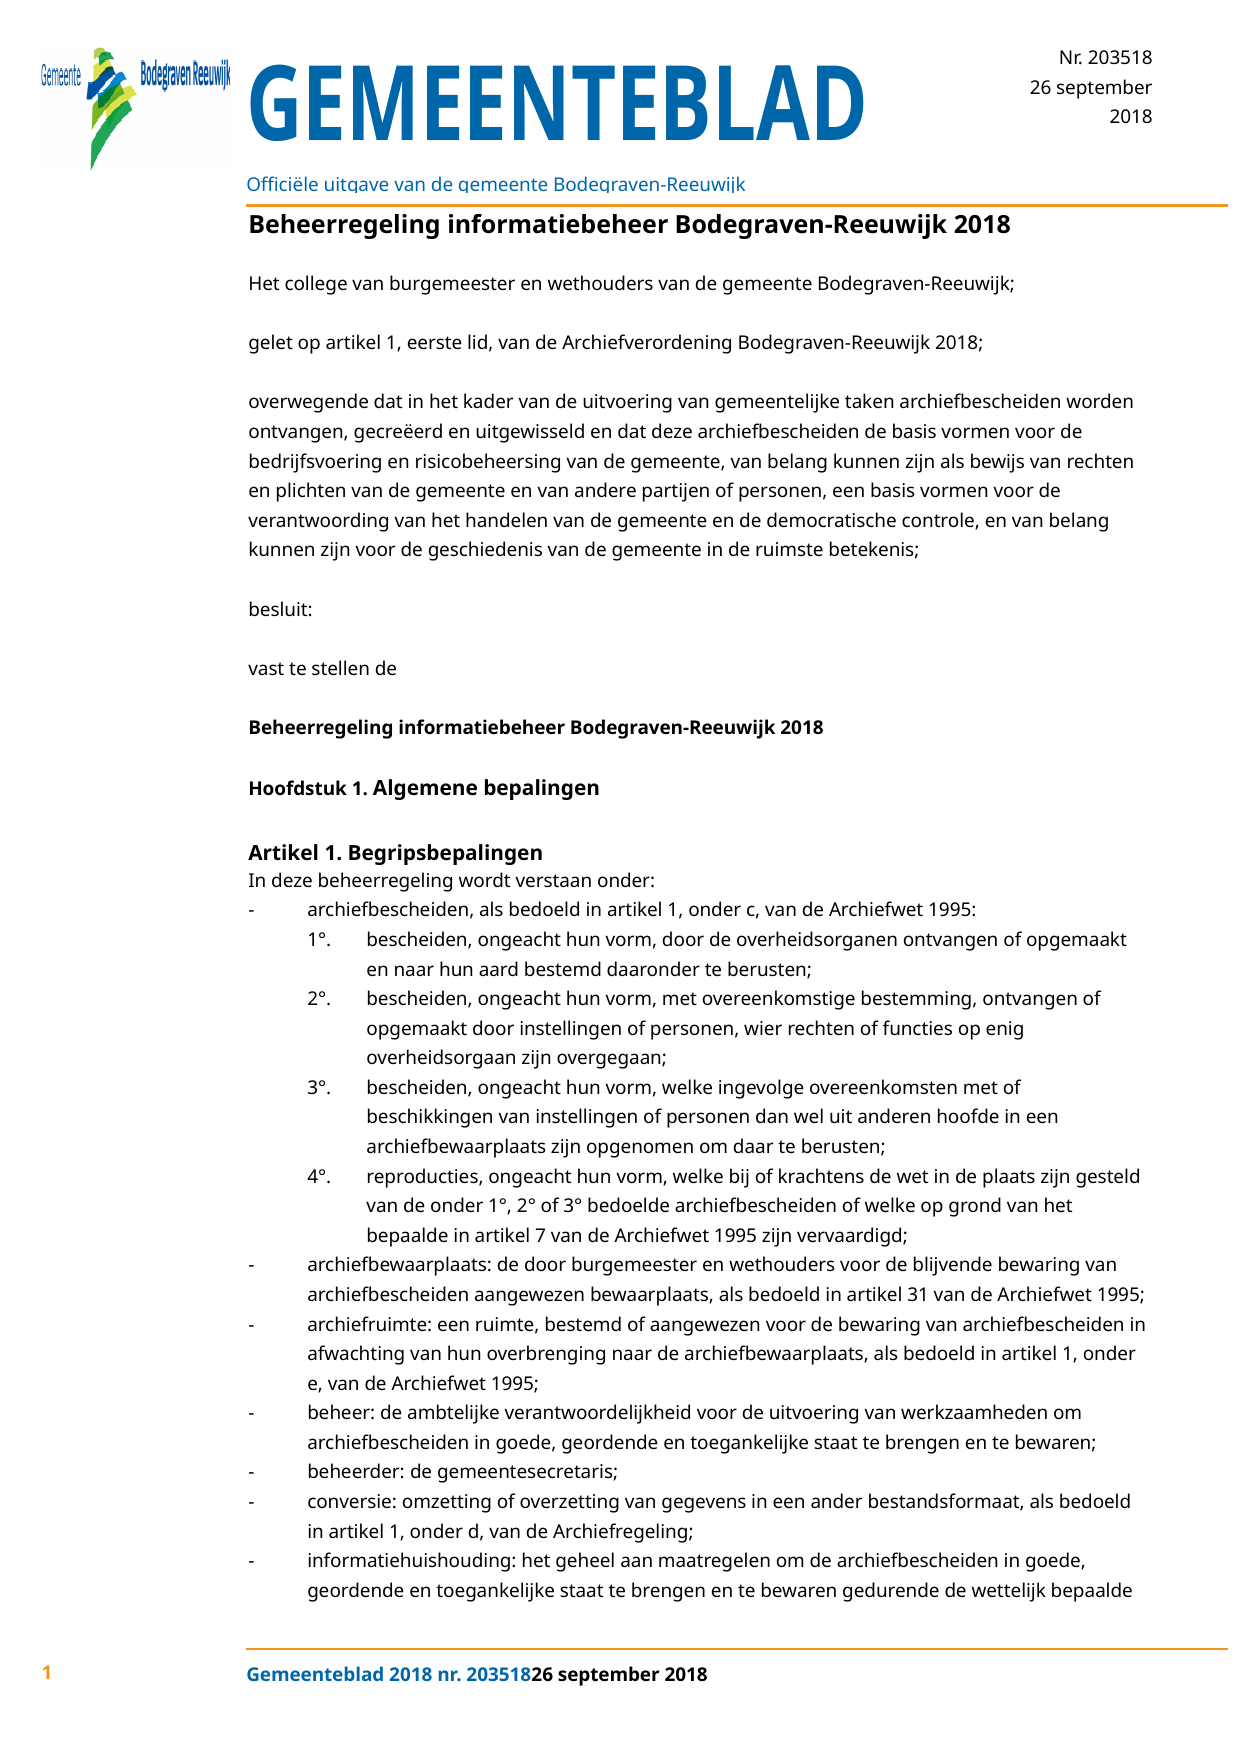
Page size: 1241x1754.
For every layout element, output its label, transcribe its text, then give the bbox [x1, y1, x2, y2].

text gelet op artikel 1, eerste lid, van de Archiefverordening Bodegraven-Reeuwijk 2018; [248, 329, 1152, 355]
picture [41, 47, 231, 172]
text besluit: [248, 596, 1152, 621]
list archiefruimte: een ruimte, bestemd of aangewezen voor de bewaring van archiefbescheiden in afwachting van hun overbrenging naar de archiefbewaarplaats, als bedoeld in artikel 1, onder e, van de Archiefwet 1995; [248, 1311, 1152, 1396]
list archiefbescheiden, als bedoeld in artikel 1, onder c, van de Archiefwet 1995: [248, 897, 1152, 922]
list beheer: de ambtelijke verantwoordelijkheid voor de uitvoering van werkzaamheden om archiefbescheiden in goede, geordende en toegankelijke staat te brengen en te bewaren; [248, 1399, 1152, 1455]
text Het college van burgemeester en wethouders van de gemeente Bodegraven-Reeuwijk; [248, 270, 1152, 296]
list conversie: omzetting of overzetting van gegevens in een ander bestandsformaat, als bedoeld in artikel 1, onder d, van de Archiefregeling; [248, 1488, 1152, 1543]
list bescheiden, ongeacht hun vorm, met overeenkomstige bestemming, ontvangen of opgemaakt door instellingen of personen, wier rechten of functies op enig overheidsorgaan zijn overgegaan; [307, 985, 1152, 1070]
text Beheerregeling informatiebeheer Bodegraven-Reeuwijk 2018 [248, 207, 1152, 241]
list reproducties, ongeacht hun vorm, welke bij of krachtens de wet in de plaats zijn gesteld van de onder 1°, 2° of 3° bedoelde archiefbescheiden of welke op grond van het bepaalde in artikel 7 van de Archiefwet 1995 zijn vervaardigd; [307, 1163, 1152, 1248]
text Beheerregeling informatiebeheer Bodegraven-Reeuwijk 2018 [248, 714, 1152, 740]
text In deze beheerregeling wordt verstaan onder: [248, 867, 1152, 893]
list beheerder: de gemeentesecretaris; [248, 1459, 1152, 1484]
list bescheiden, ongeacht hun vorm, door de overheidsorganen ontvangen of opgemaakt en naar hun aard bestemd daaronder te berusten; [307, 926, 1152, 981]
list archiefbewaarplaats: de door burgemeester en wethouders voor de blijvende bewaring van archiefbescheiden aangewezen bewaarplaats, als bedoeld in artikel 31 van de Archiefwet 1995; [248, 1252, 1152, 1307]
text overwegende dat in het kader van de uitvoering van gemeentelijke taken archiefbescheiden worden ontvangen, gecreëerd en uitgewisseld en dat deze archiefbescheiden de basis vormen voor de bedrijfsvoering en risicobeheersing van de gemeente, van belang kunnen zijn als bewijs van rechten en plichten van de gemeente en van andere partijen of personen, een basis vormen voor de verantwoording van het handelen van de gemeente en de democratische controle, en van belang kunnen zijn voor de geschiedenis van de gemeente in de ruimste betekenis; [248, 389, 1152, 562]
text vast te stellen de [248, 655, 1152, 681]
list informatiehuishouding: het geheel aan maatregelen om de archiefbescheiden in goede, geordende en toegankelijke staat te brengen en te bewaren gedurende de wettelijk bepaalde [248, 1547, 1152, 1603]
list bescheiden, ongeacht hun vorm, welke ingevolge overeenkomsten met of beschikkingen van instellingen of personen dan wel uit anderen hoofde in een archiefbewaarplaats zijn opgenomen om daar te berusten; [307, 1074, 1152, 1159]
text Artikel 1. Begripsbepalingen [248, 838, 1152, 867]
text Hoofdstuk 1. Algemene bepalingen [248, 773, 1152, 802]
